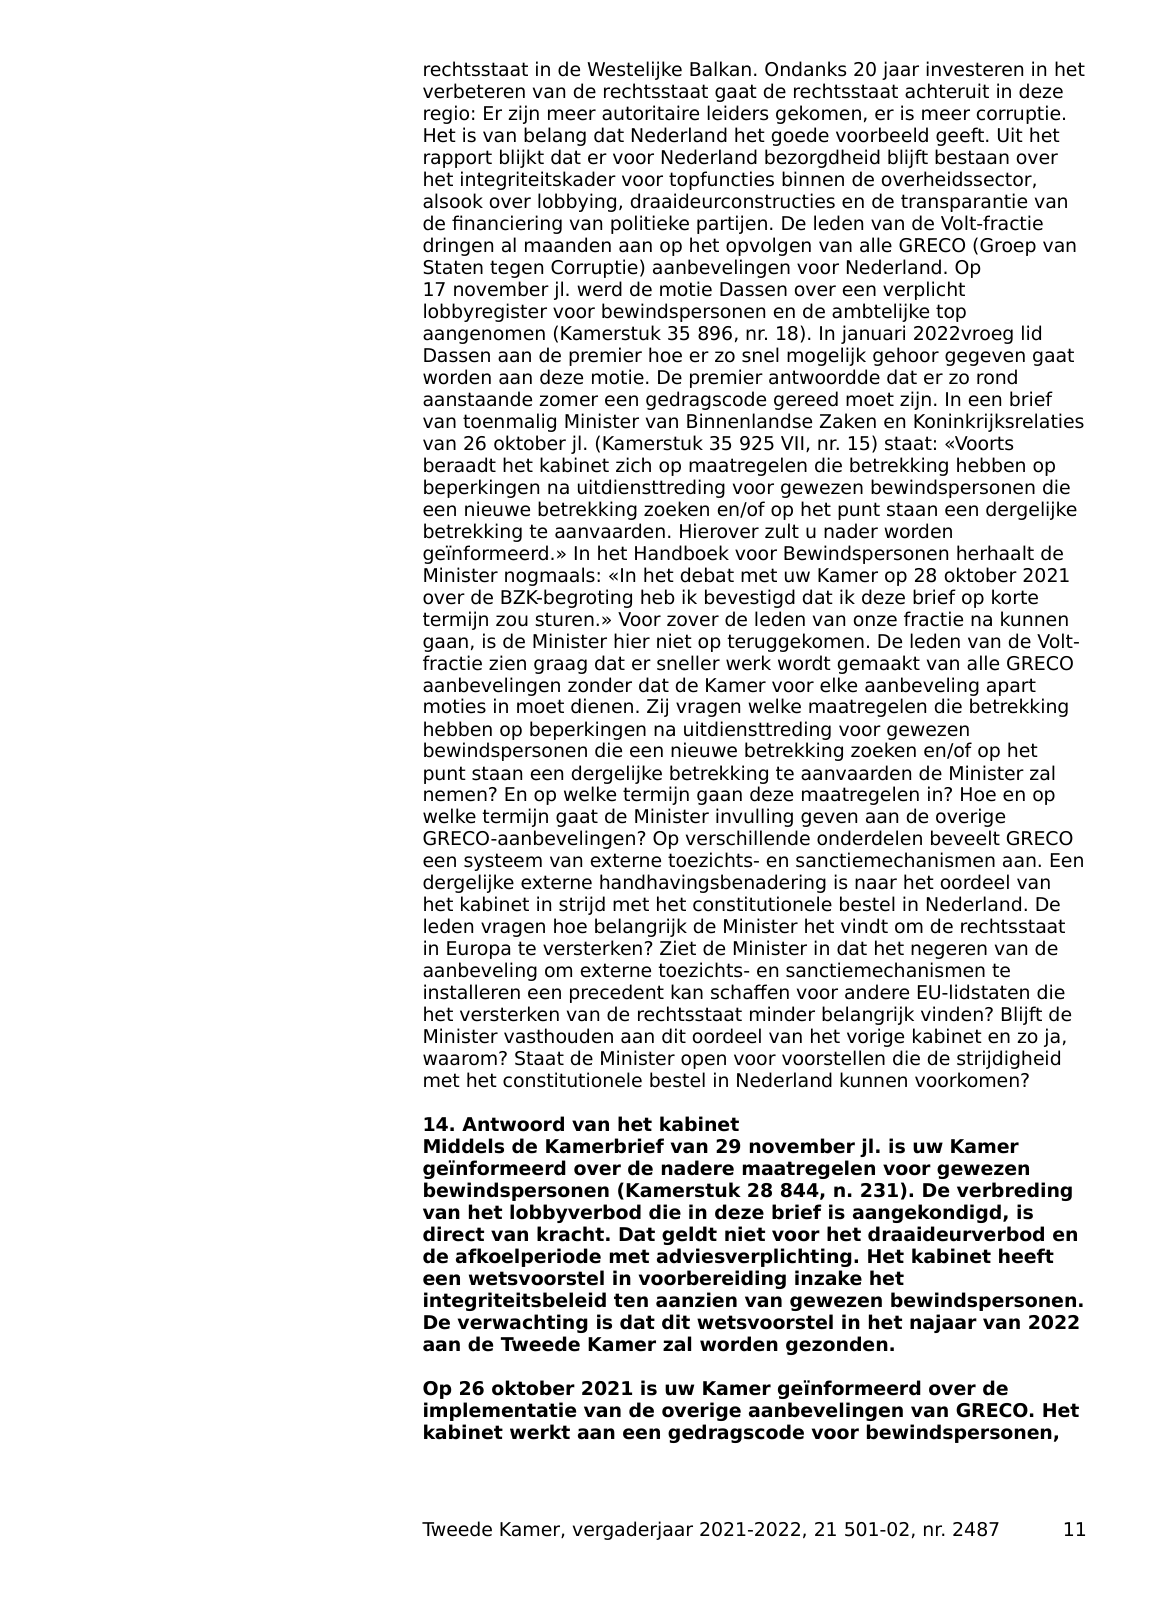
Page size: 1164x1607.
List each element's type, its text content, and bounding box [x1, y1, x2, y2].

text 14. Antwoord van het kabinet [422, 1114, 1087, 1136]
text Middels de Kamerbrief van 29 november jl. is uw Kamer geïnformeerd over de nadere maatregelen voor gewezen bewindspersonen (Kamerstuk 28 844, n. 231). De verbreding van het lobbyverbod die in deze brief is aangekondigd, is direct van kracht. Dat geldt niet voor het draaideurverbod en de afkoelperiode met adviesverplichting. Het kabinet heeft een wetsvoorstel in voorbereiding inzake het integriteitsbeleid ten aanzien van gewezen bewindspersonen. De verwachting is dat dit wetsvoorstel in het najaar van 2022 aan de Tweede Kamer zal worden gezonden. [422, 1136, 1087, 1356]
text rechtsstaat in de Westelijke Balkan. Ondanks 20 jaar investeren in het verbeteren van de rechtsstaat gaat de rechtsstaat achteruit in deze regio: Er zijn meer autoritaire leiders gekomen, er is meer corruptie. Het is van belang dat Nederland het goede voorbeeld geeft. Uit het rapport blijkt dat er voor Nederland bezorgdheid blijft bestaan over het integriteitskader voor topfuncties binnen de overheidssector, alsook over lobbying, draaideurconstructies en de transparantie van de financiering van politieke partijen. De leden van de Volt-fractie dringen al maanden aan op het opvolgen van alle GRECO (Groep van Staten tegen Corruptie) aanbevelingen voor Nederland. Op 17 november jl. werd de motie Dassen over een verplicht lobbyregister voor bewindspersonen en de ambtelijke top aangenomen (Kamerstuk 35 896, nr. 18). In januari 2022vroeg lid Dassen aan de premier hoe er zo snel mogelijk gehoor gegeven gaat worden aan deze motie. De premier antwoordde dat er zo rond aanstaande zomer een gedragscode gereed moet zijn. In een brief van toenmalig Minister van Binnenlandse Zaken en Koninkrijksrelaties van 26 oktober jl. (Kamerstuk 35 925 VII, nr. 15) staat: «Voorts beraadt het kabinet zich op maatregelen die betrekking hebben op beperkingen na uitdiensttreding voor gewezen bewindspersonen die een nieuwe betrekking zoeken en/of op het punt staan een dergelijke betrekking te aanvaarden. Hierover zult u nader worden geïnformeerd.» In het Handboek voor Bewindspersonen herhaalt de Minister nogmaals: «In het debat met uw Kamer op 28 oktober 2021 over de BZK-begroting heb ik bevestigd dat ik deze brief op korte termijn zou sturen.» Voor zover de leden van onze fractie na kunnen gaan, is de Minister hier niet op teruggekomen. De leden van de Volt-fractie zien graag dat er sneller werk wordt gemaakt van alle GRECO aanbevelingen zonder dat de Kamer voor elke aanbeveling apart moties in moet dienen. Zij vragen welke maatregelen die betrekking hebben op beperkingen na uitdiensttreding voor gewezen bewindspersonen die een nieuwe betrekking zoeken en/of op het punt staan een dergelijke betrekking te aanvaarden de Minister zal nemen? En op welke termijn gaan deze maatregelen in? Hoe en op welke termijn gaat de Minister invulling geven aan de overige GRECO-aanbevelingen? Op verschillende onderdelen beveelt GRECO een systeem van externe toezichts- en sanctiemechanismen aan. Een dergelijke externe handhavingsbenadering is naar het oordeel van het kabinet in strijd met het constitutionele bestel in Nederland. De leden vragen hoe belangrijk de Minister het vindt om de rechtsstaat in Europa te versterken? Ziet de Minister in dat het negeren van de aanbeveling om externe toezichts- en sanctiemechanismen te installeren een precedent kan schaffen voor andere EU-lidstaten die het versterken van de rechtsstaat minder belangrijk vinden? Blijft de Minister vasthouden aan dit oordeel van het vorige kabinet en zo ja, waarom? Staat de Minister open voor voorstellen die de strijdigheid met het constitutionele bestel in Nederland kunnen voorkomen? [422, 59, 1087, 1092]
text Op 26 oktober 2021 is uw Kamer geïnformeerd over de implementatie van de overige aanbevelingen van GRECO. Het kabinet werkt aan een gedragscode voor bewindspersonen, [422, 1378, 1087, 1444]
